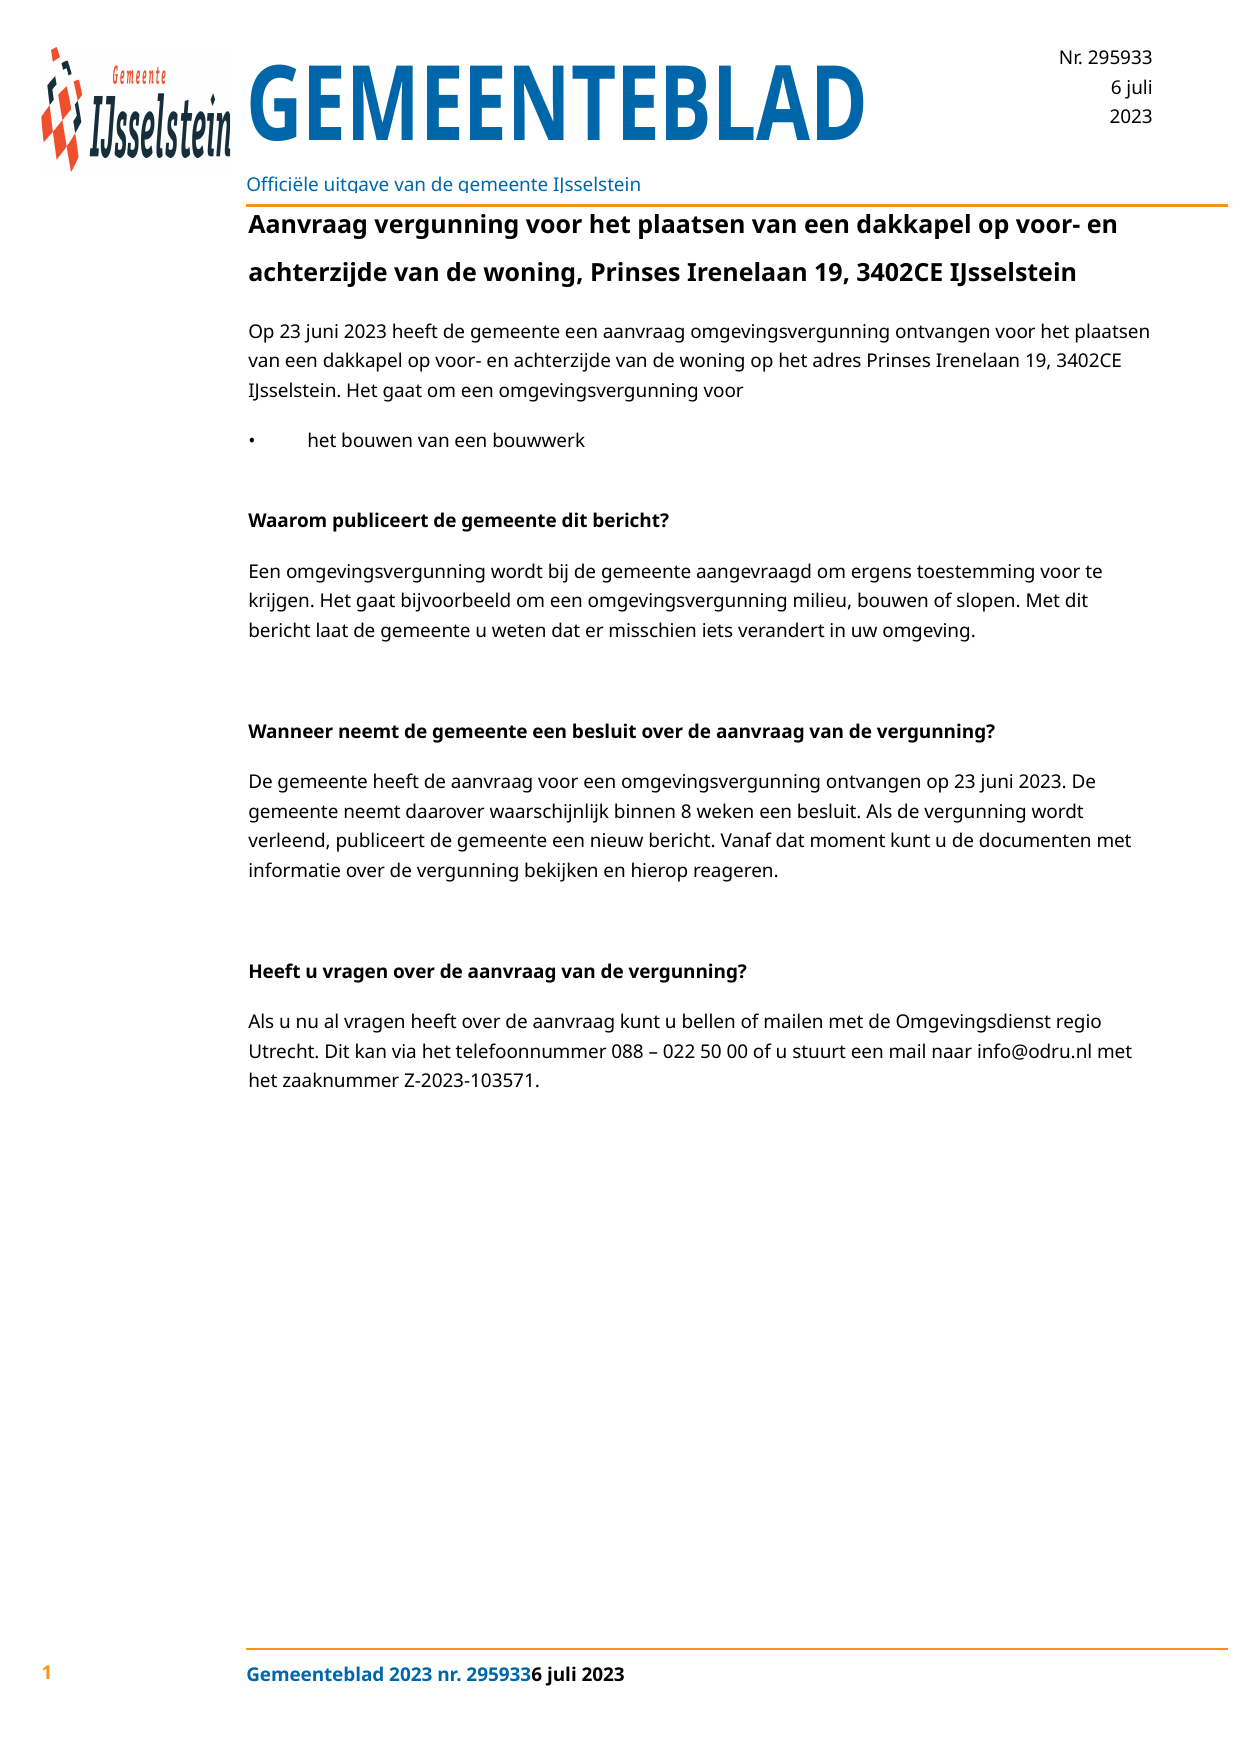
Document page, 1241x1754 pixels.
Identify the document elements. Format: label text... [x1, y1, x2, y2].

list het bouwen van een bouwwerk [248, 427, 1152, 453]
text Waarom publiceert de gemeente dit bericht? [248, 507, 1152, 533]
text Een omgevingsvergunning wordt bij de gemeente aangevraagd om ergens toestemming voor te krijgen. Het gaat bijvoorbeeld om een omgevingsvergunning milieu, bouwen of slopen. Met dit bericht laat de gemeente u weten dat er misschien iets verandert in uw omgeving. [248, 558, 1152, 643]
text Wanneer neemt de gemeente een besluit over de aanvraag van de vergunning? [248, 718, 1152, 744]
text Heeft u vragen over de aanvraag van de vergunning? [248, 958, 1152, 984]
text Op 23 juni 2023 heeft de gemeente een aanvraag omgevingsvergunning ontvangen voor het plaatsen van een dakkapel op voor- en achterzijde van de woning op het adres Prinses Irenelaan 19, 3402CE IJsselstein. Het gaat om een omgevingsvergunning voor [248, 318, 1152, 403]
text De gemeente heeft de aanvraag voor een omgevingsvergunning ontvangen op 23 juni 2023. De gemeente neemt daarover waarschijnlijk binnen 8 weken een besluit. Als de vergunning wordt verleend, publiceert de gemeente een nieuw bericht. Vanaf dat moment kunt u de documenten met informatie over de vergunning bekijken en hierop reageren. [248, 768, 1152, 883]
text Aanvraag vergunning voor het plaatsen van een dakkapel op voor- en achterzijde van de woning, Prinses Irenelaan 19, 3402CE IJsselstein [248, 207, 1152, 288]
text Als u nu al vragen heeft over de aanvraag kunt u bellen of mailen met de Omgevingsdienst regio Utrecht. Dit kan via het telefoonnummer 088 – 022 50 00 of u stuurt een mail naar info@odru.nl met het zaaknummer Z-2023-103571. [248, 1008, 1152, 1093]
picture [41, 47, 231, 172]
